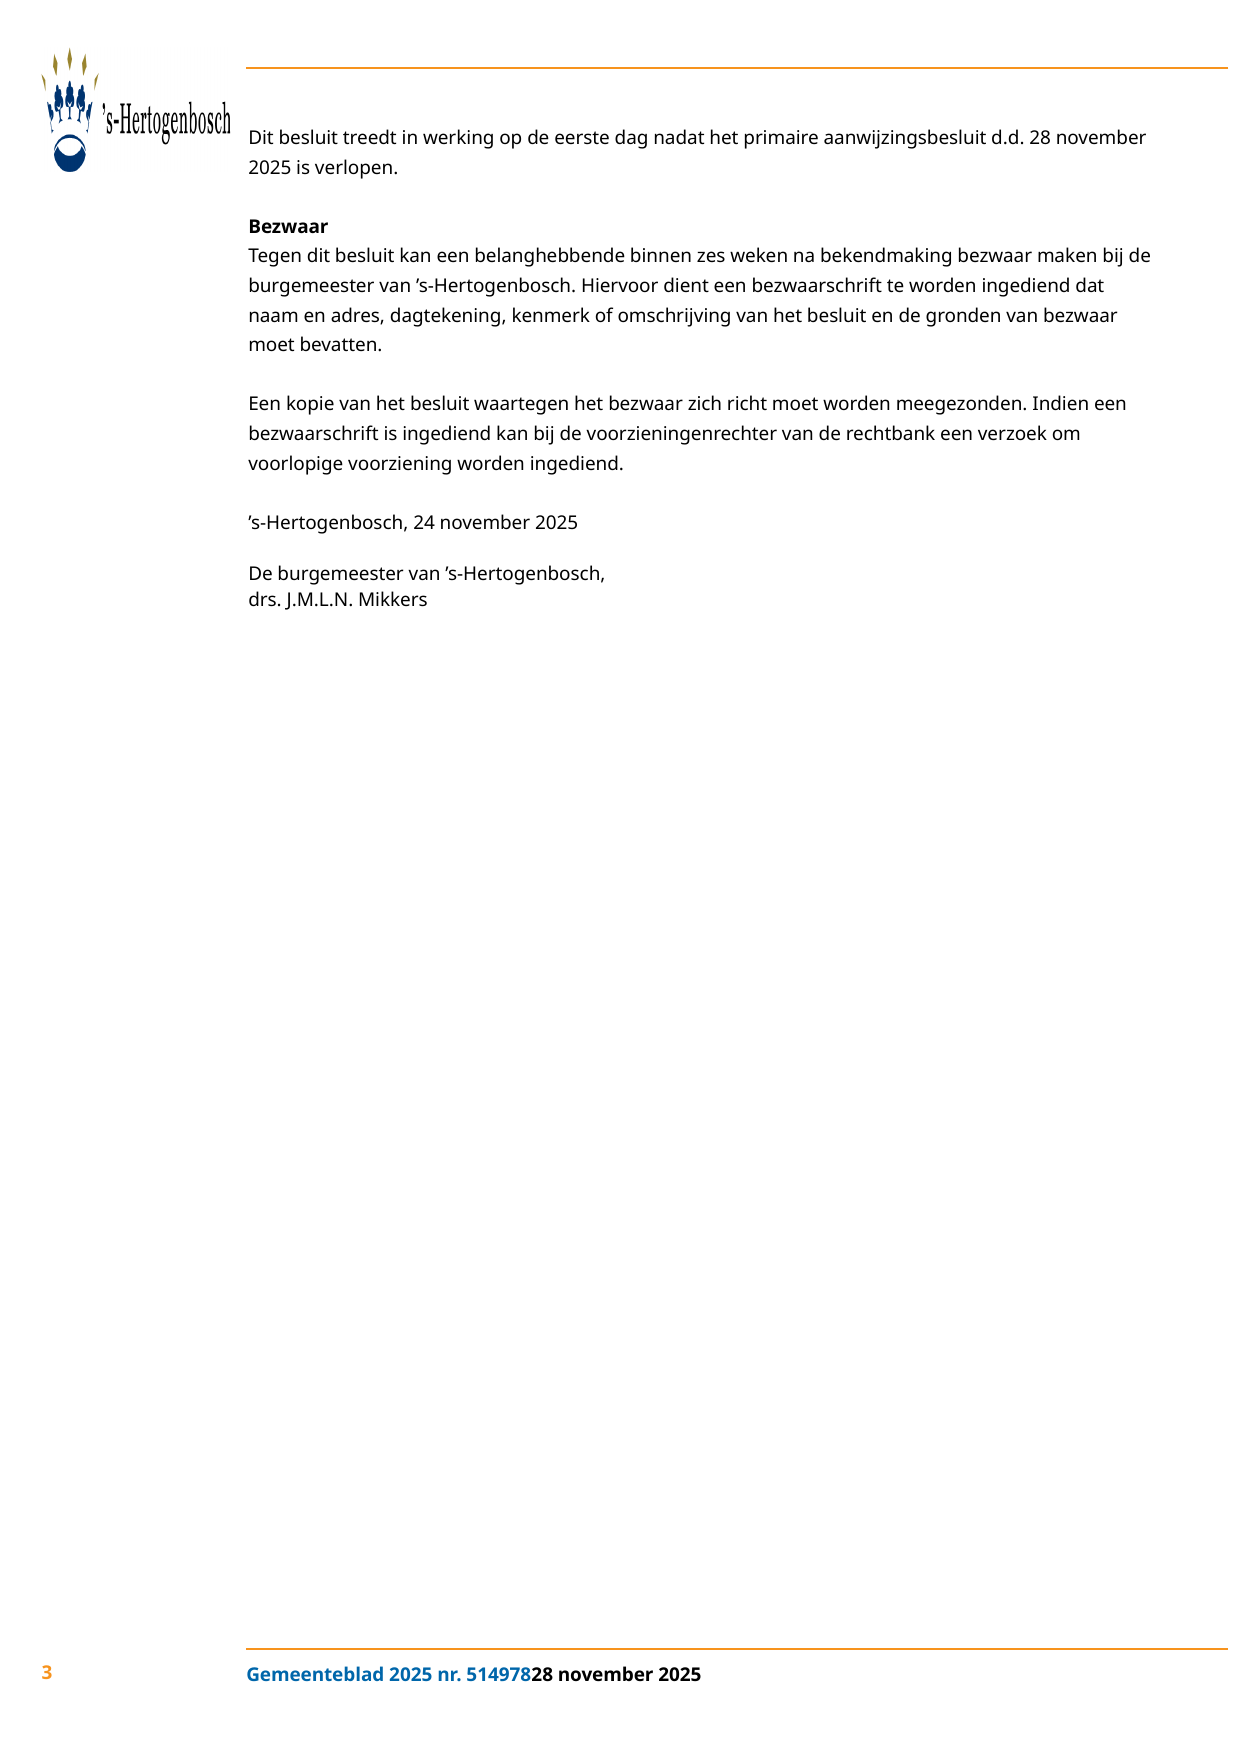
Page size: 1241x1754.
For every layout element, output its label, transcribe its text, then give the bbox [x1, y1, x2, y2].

text De burgemeester van ’s-Hertogenbosch, [248, 560, 1152, 586]
text ’s-Hertogenbosch, 24 november 2025 [248, 509, 1152, 535]
text Een kopie van het besluit waartegen het bezwaar zich richt moet worden meegezonden. Indien een bezwaarschrift is ingediend kan bij de voorzieningenrechter van de rechtbank een verzoek om voorlopige voorziening worden ingediend. [248, 391, 1152, 476]
picture [41, 47, 231, 172]
text drs. J.M.L.N. Mikkers [248, 586, 1152, 612]
text Tegen dit besluit kan een belanghebbende binnen zes weken na bekendmaking bezwaar maken bij de burgemeester van ’s-Hertogenbosch. Hiervoor dient een bezwaarschrift te worden ingediend dat naam en adres, dagtekening, kenmerk of omschrijving van het besluit en de gronden van bezwaar moet bevatten. [248, 243, 1152, 357]
text Dit besluit treedt in werking op de eerste dag nadat het primaire aanwijzingsbesluit d.d. 28 november 2025 is verlopen. [248, 124, 1152, 180]
text Bezwaar [248, 213, 1152, 239]
